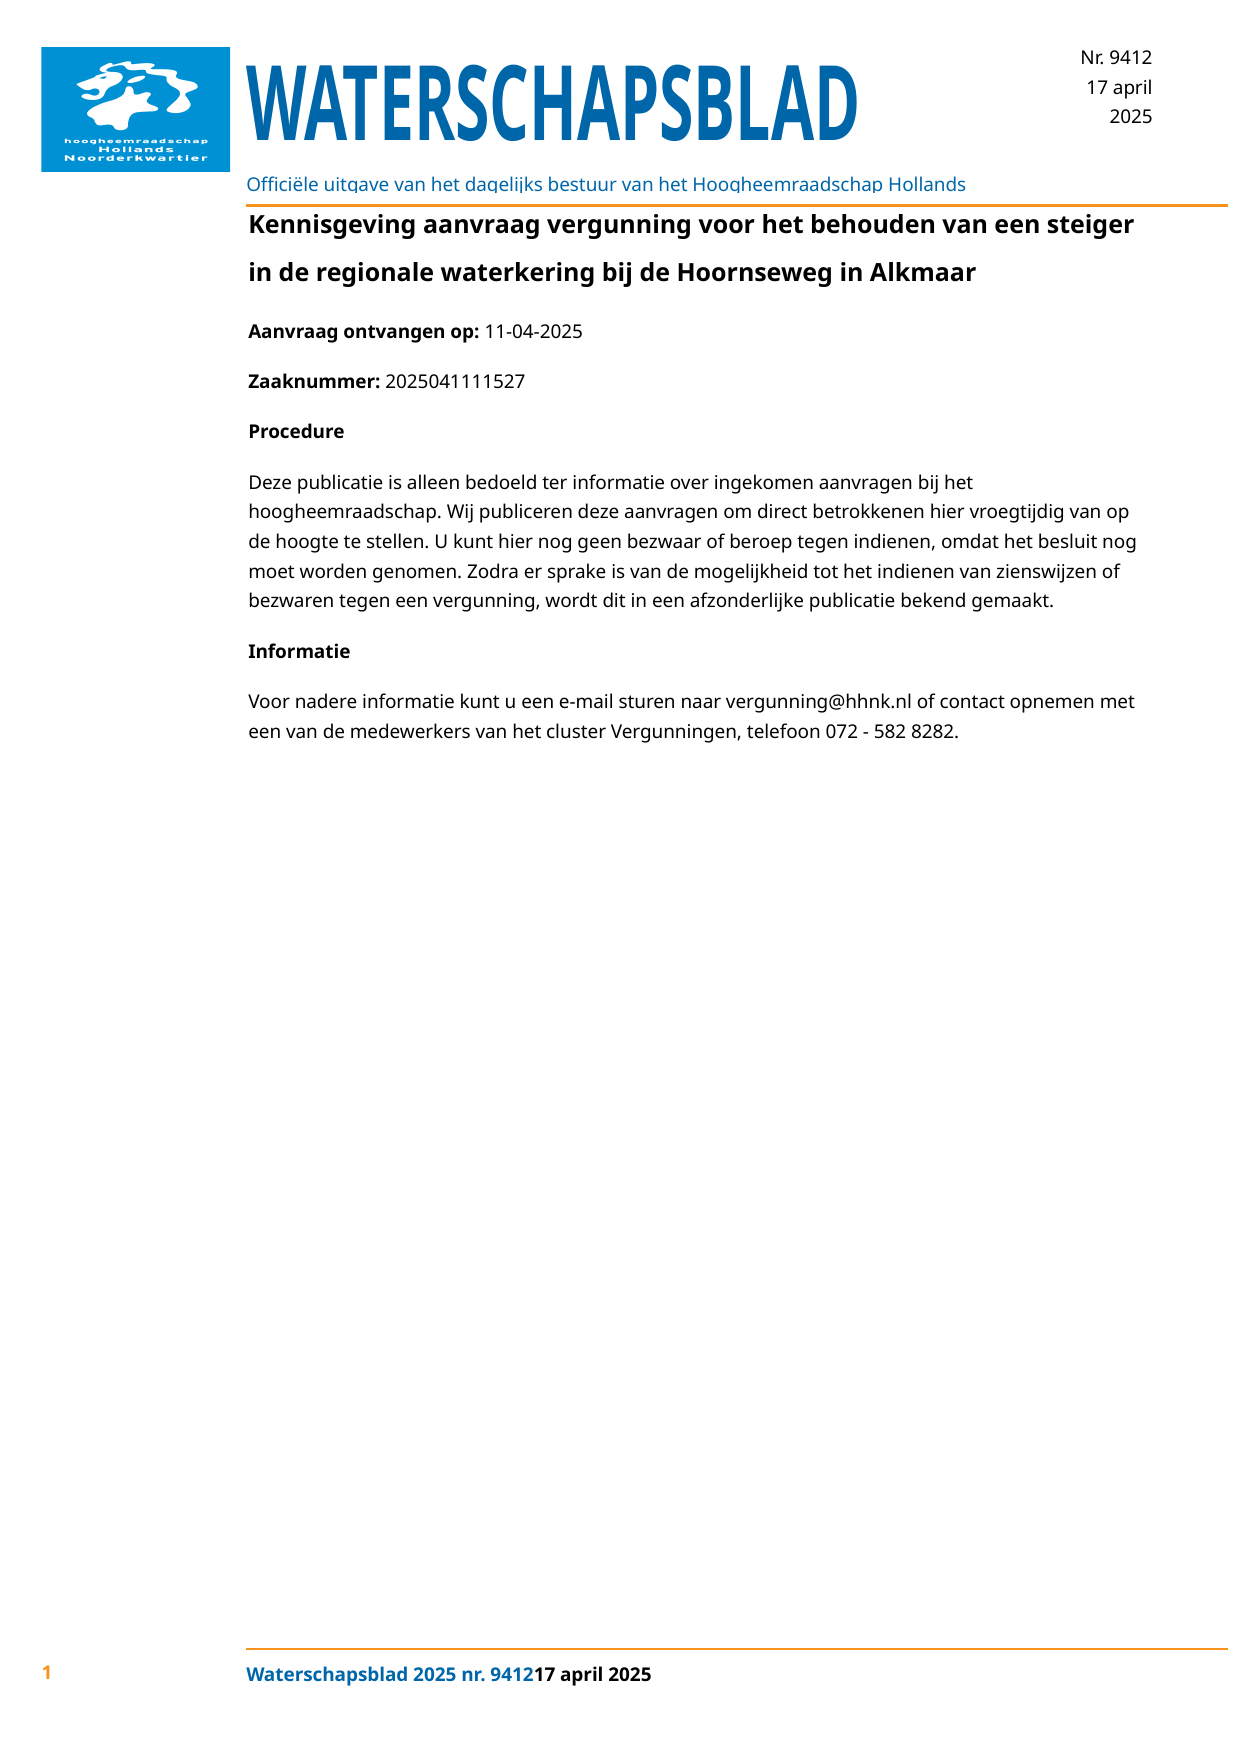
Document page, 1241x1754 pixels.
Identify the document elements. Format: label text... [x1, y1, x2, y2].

text Voor nadere informatie kunt u een e-mail sturen naar vergunning@hhnk.nl of contact opnemen met een van de medewerkers van het cluster Vergunningen, telefoon 072 - 582 8282. [248, 688, 1152, 744]
picture [129, 76, 144, 82]
text Informatie [248, 638, 1152, 664]
text Aanvraag ontvangen op: 11-04-2025 [248, 318, 1152, 344]
picture [78, 64, 122, 99]
picture [88, 87, 157, 130]
text Zaaknummer: 2025041111527 [248, 368, 1152, 394]
text Procedure [248, 419, 1152, 444]
text Kennisgeving aanvraag vergunning voor het behouden van een steiger in de regionale waterkering bij de Hoornseweg in Alkmaar [248, 207, 1152, 288]
picture [118, 62, 197, 112]
text Deze publicatie is alleen bedoeld ter informatie over ingekomen aanvragen bij het hoogheemraadschap. Wij publiceren deze aanvragen om direct betrokkenen hier vroegtijdig van op de hoogte te stellen. U kunt hier nog geen bezwaar of beroep tegen indienen, omdat het besluit nog moet worden genomen. Zodra er sprake is van de mogelijkheid tot het indienen van zienswijzen of bezwaren tegen een vergunning, wordt dit in een afzonderlijke publicatie bekend gemaakt. [248, 469, 1152, 613]
